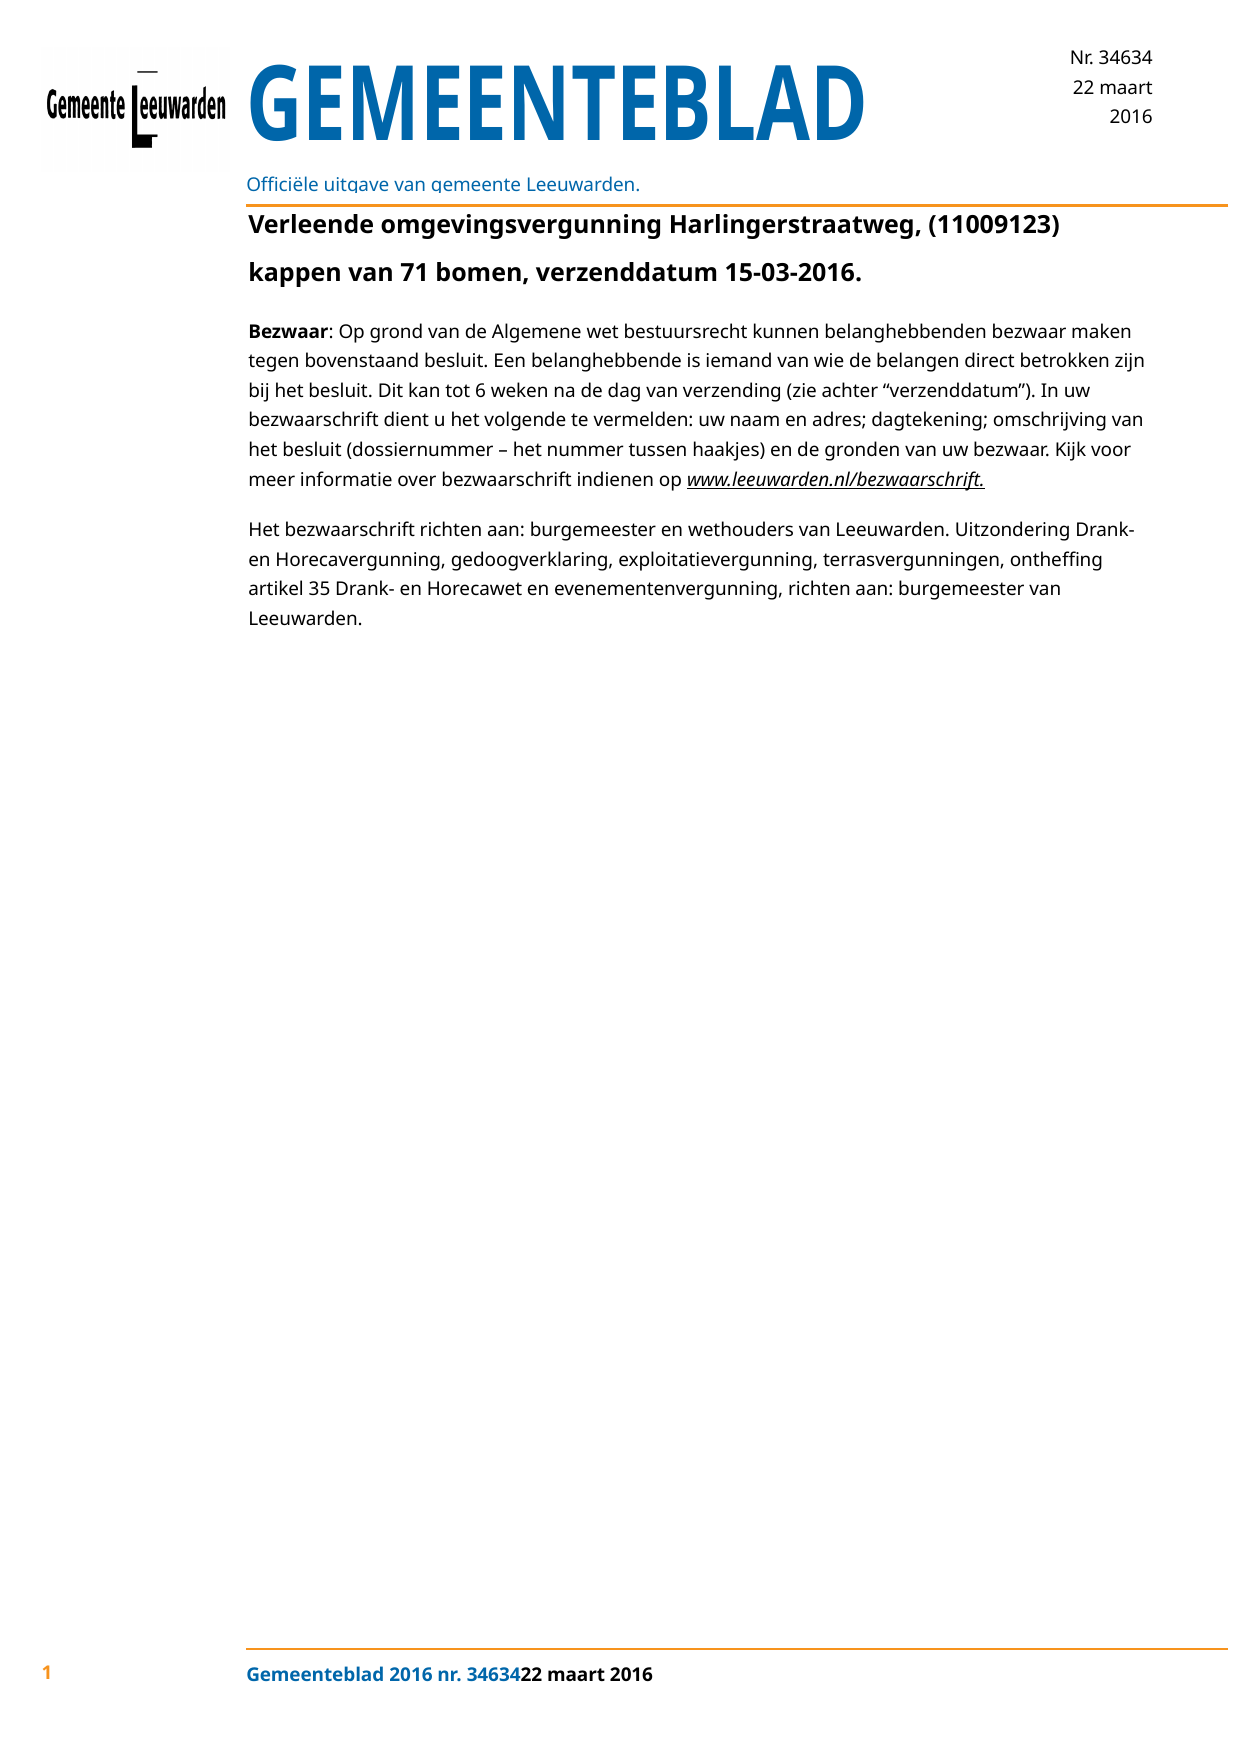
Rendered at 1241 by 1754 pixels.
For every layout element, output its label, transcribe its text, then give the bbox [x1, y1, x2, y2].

text Verleende omgevingsvergunning Harlingerstraatweg, (11009123) kappen van 71 bomen, verzenddatum 15-03-2016. [248, 207, 1152, 288]
picture [41, 47, 231, 172]
text Het bezwaarschrift richten aan: burgemeester en wethouders van Leeuwarden. Uitzondering Drank- en Horecavergunning, gedoogverklaring, exploitatievergunning, terrasvergunningen, ontheffing artikel 35 Drank- en Horecawet en evenementenvergunning, richten aan: burgemeester van Leeuwarden. [248, 516, 1152, 631]
text Bezwaar: Op grond van de Algemene wet bestuursrecht kunnen belanghebbenden bezwaar maken tegen bovenstaand besluit. Een belanghebbende is iemand van wie de belangen direct betrokken zijn bij het besluit. Dit kan tot 6 weken na de dag van verzending (zie achter “verzenddatum”). In uw bezwaarschrift dient u het volgende te vermelden: uw naam en adres; dagtekening; omschrijving van het besluit (dossiernummer – het nummer tussen haakjes) en de gronden van uw bezwaar. Kijk voor meer informatie over bezwaarschrift indienen op www.leeuwarden.nl/bezwaarschrift. [248, 318, 1152, 492]
